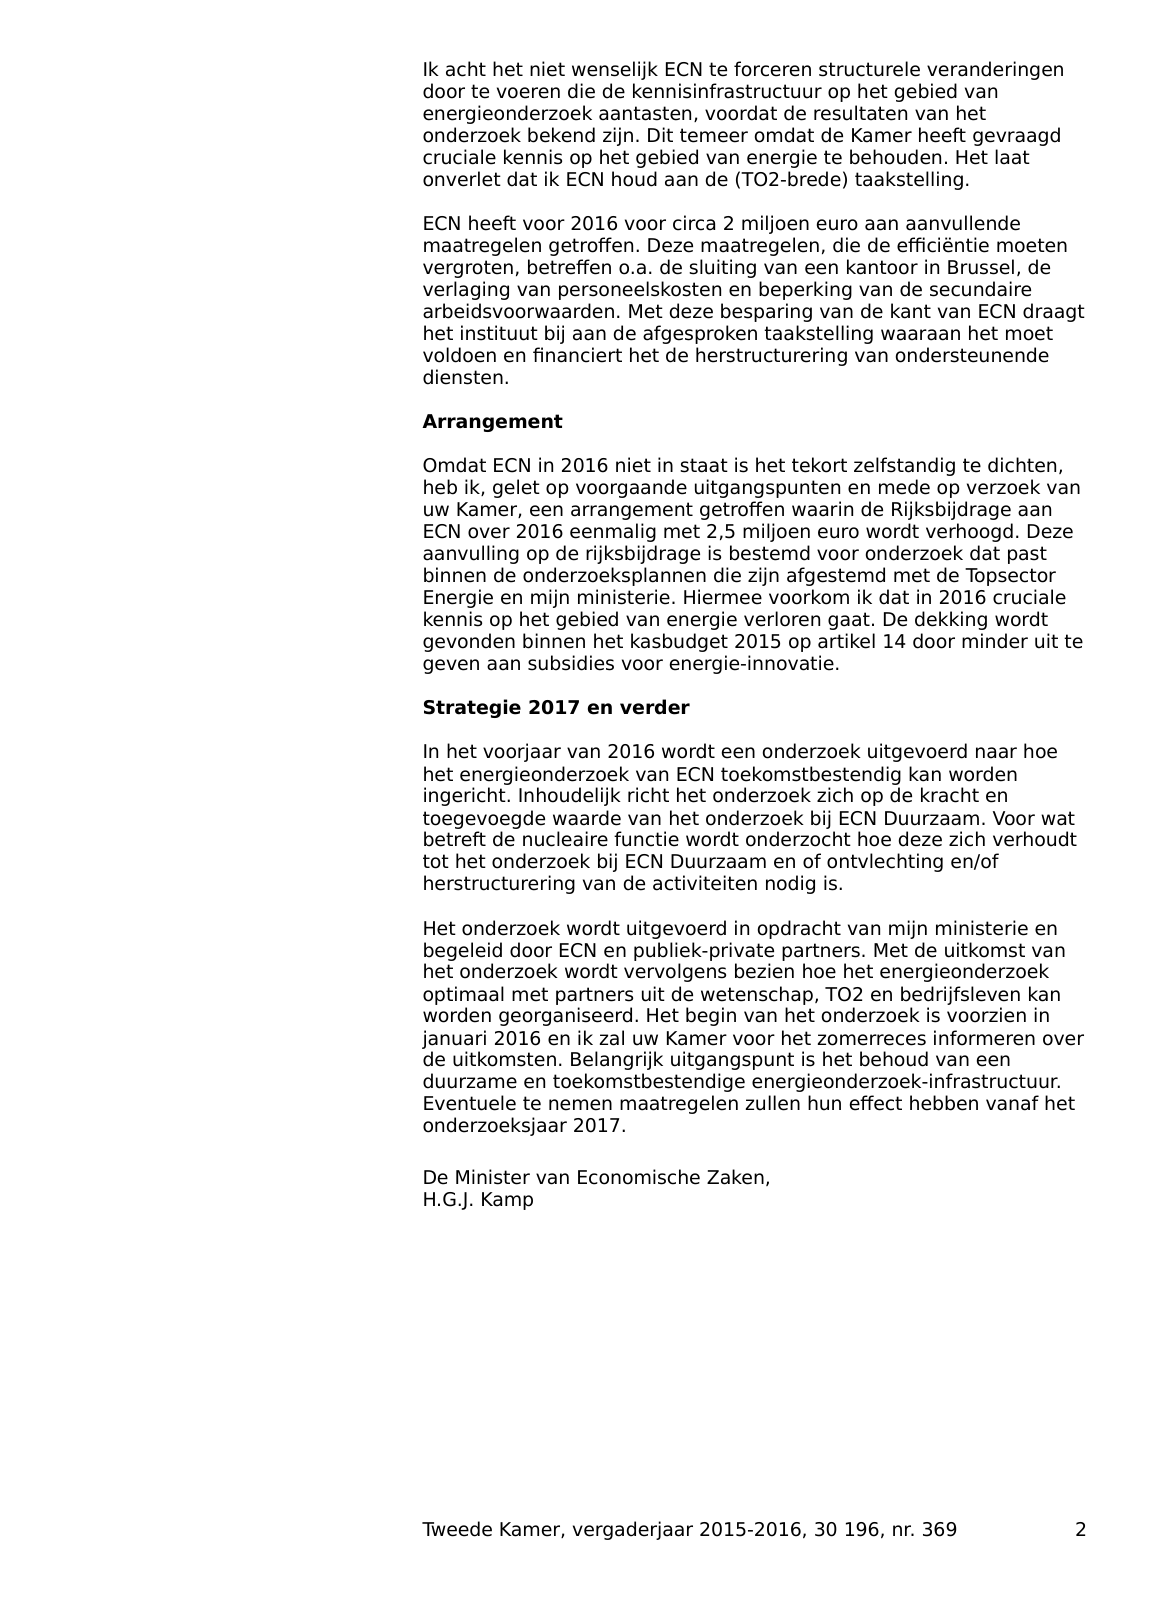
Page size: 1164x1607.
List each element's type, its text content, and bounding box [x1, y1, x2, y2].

text ECN heeft voor 2016 voor circa 2 miljoen euro aan aanvullende maatregelen getroffen. Deze maatregelen, die de efficiëntie moeten vergroten, betreffen o.a. de sluiting van een kantoor in Brussel, de verlaging van personeelskosten en beperking van de secundaire arbeidsvoorwaarden. Met deze besparing van de kant van ECN draagt het instituut bij aan de afgesproken taakstelling waaraan het moet voldoen en financiert het de herstructurering van ondersteunende diensten. [422, 213, 1087, 389]
subtitle Arrangement [422, 411, 1087, 433]
text Het onderzoek wordt uitgevoerd in opdracht van mijn ministerie en begeleid door ECN en publiek-private partners. Met de uitkomst van het onderzoek wordt vervolgens bezien hoe het energieonderzoek optimaal met partners uit de wetenschap, TO2 en bedrijfsleven kan worden georganiseerd. Het begin van het onderzoek is voorzien in januari 2016 en ik zal uw Kamer voor het zomerreces informeren over de uitkomsten. Belangrijk uitgangspunt is het behoud van een duurzame en toekomstbestendige energieonderzoek-infrastructuur. Eventuele te nemen maatregelen zullen hun effect hebben vanaf het onderzoeksjaar 2017. [422, 917, 1087, 1137]
text De Minister van Economische Zaken, H.G.J. Kamp [422, 1167, 1087, 1211]
text In het voorjaar van 2016 wordt een onderzoek uitgevoerd naar hoe het energieonderzoek van ECN toekomstbestendig kan worden ingericht. Inhoudelijk richt het onderzoek zich op de kracht en toegevoegde waarde van het onderzoek bij ECN Duurzaam. Voor wat betreft de nucleaire functie wordt onderzocht hoe deze zich verhoudt tot het onderzoek bij ECN Duurzaam en of ontvlechting en/of herstructurering van de activiteiten nodig is. [422, 741, 1087, 895]
subtitle Strategie 2017 en verder [422, 697, 1087, 719]
text Omdat ECN in 2016 niet in staat is het tekort zelfstandig te dichten, heb ik, gelet op voorgaande uitgangspunten en mede op verzoek van uw Kamer, een arrangement getroffen waarin de Rijksbijdrage aan ECN over 2016 eenmalig met 2,5 miljoen euro wordt verhoogd. Deze aanvulling op de rijksbijdrage is bestemd voor onderzoek dat past binnen de onderzoeksplannen die zijn afgestemd met de Topsector Energie en mijn ministerie. Hiermee voorkom ik dat in 2016 cruciale kennis op het gebied van energie verloren gaat. De dekking wordt gevonden binnen het kasbudget 2015 op artikel 14 door minder uit te geven aan subsidies voor energie-innovatie. [422, 455, 1087, 675]
text Ik acht het niet wenselijk ECN te forceren structurele veranderingen door te voeren die de kennisinfrastructuur op het gebied van energieonderzoek aantasten, voordat de resultaten van het onderzoek bekend zijn. Dit temeer omdat de Kamer heeft gevraagd cruciale kennis op het gebied van energie te behouden. Het laat onverlet dat ik ECN houd aan de (TO2-brede) taakstelling. [422, 59, 1087, 191]
